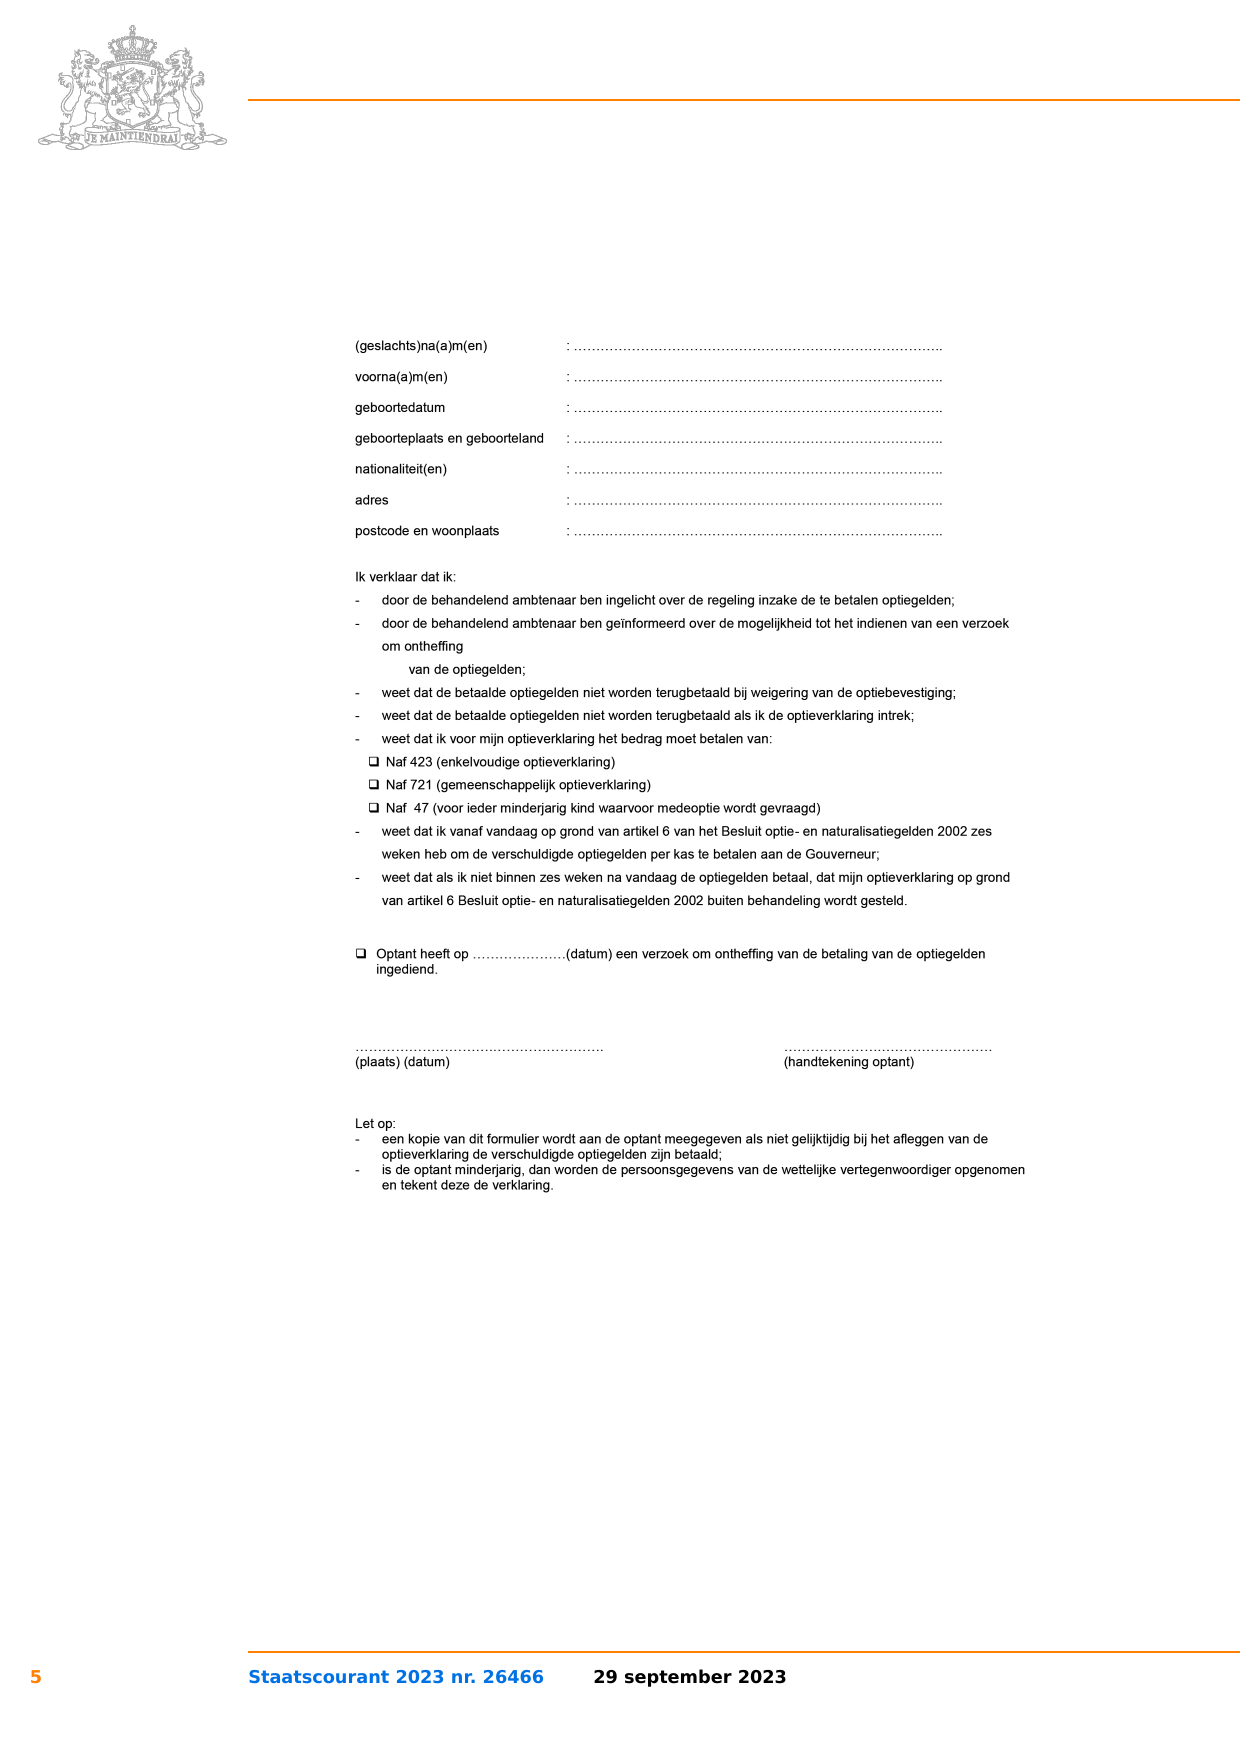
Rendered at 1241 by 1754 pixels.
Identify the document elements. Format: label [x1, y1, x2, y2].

picture [38, 25, 227, 150]
picture [248, 155, 1134, 1407]
